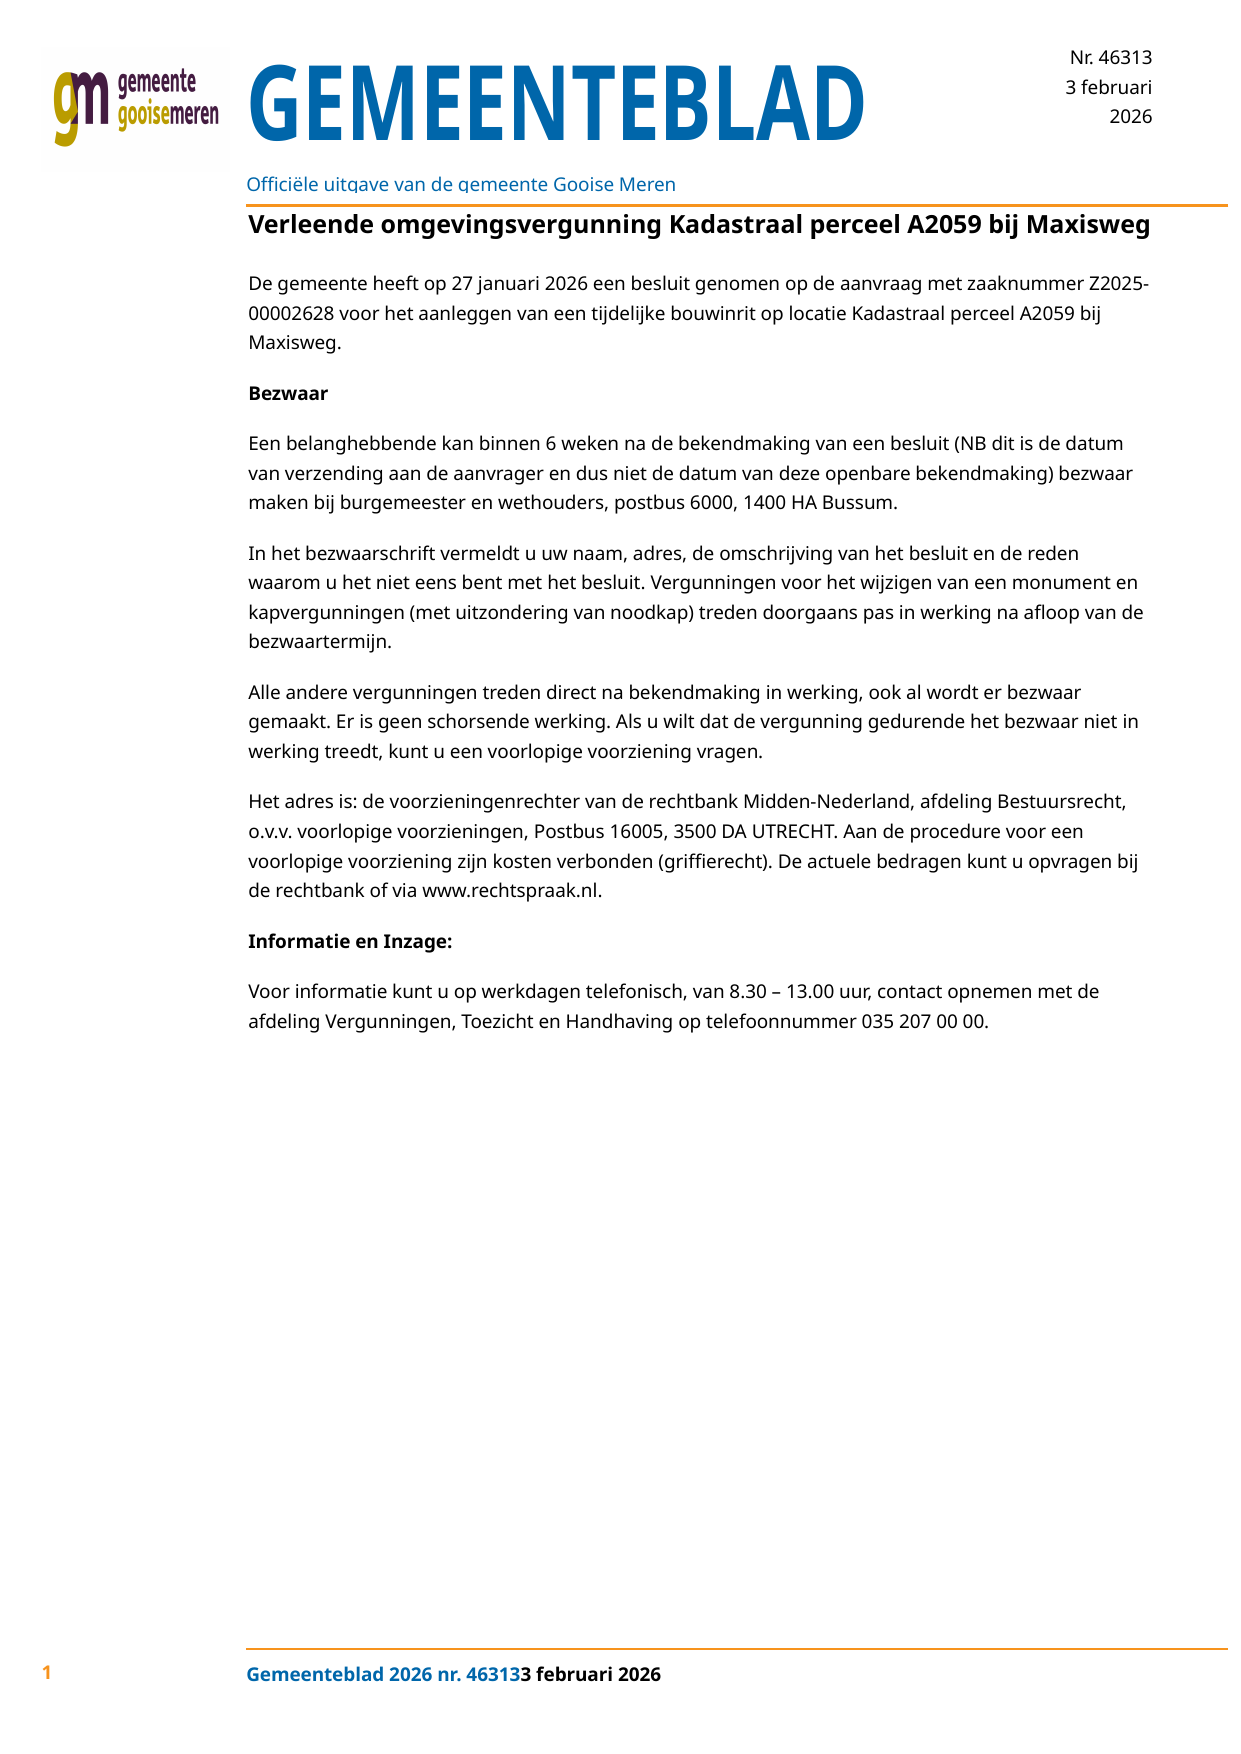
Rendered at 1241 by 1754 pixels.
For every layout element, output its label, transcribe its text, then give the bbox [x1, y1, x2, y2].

text De gemeente heeft op 27 januari 2026 een besluit genomen op de aanvraag met zaaknummer Z2025-00002628 voor het aanleggen van een tijdelijke bouwinrit op locatie Kadastraal perceel A2059 bij Maxisweg. [248, 270, 1152, 355]
text Bezwaar [248, 380, 1152, 406]
text Voor informatie kunt u op werkdagen telefonisch, van 8.30 – 13.00 uur, contact opnemen met de afdeling Vergunningen, Toezicht en Handhaving op telefoonnummer 035 207 00 00. [248, 978, 1152, 1033]
text Alle andere vergunningen treden direct na bekendmaking in werking, ook al wordt er bezwaar gemaakt. Er is geen schorsende werking. Als u wilt dat de vergunning gedurende het bezwaar niet in werking treedt, kunt u een voorlopige voorziening vragen. [248, 679, 1152, 764]
text Het adres is: de voorzieningenrechter van de rechtbank Midden-Nederland, afdeling Bestuursrecht, o.v.v. voorlopige voorzieningen, Postbus 16005, 3500 DA UTRECHT. Aan de procedure voor een voorlopige voorziening zijn kosten verbonden (griffierecht). De actuele bedragen kunt u opvragen bij de rechtbank of via www.rechtspraak.nl. [248, 789, 1152, 903]
picture [41, 47, 231, 172]
text In het bezwaarschrift vermeldt u uw naam, adres, de omschrijving van het besluit en de reden waarom u het niet eens bent met het besluit. Vergunningen voor het wijzigen van een monument en kapvergunningen (met uitzondering van noodkap) treden doorgaans pas in werking na afloop van de bezwaartermijn. [248, 540, 1152, 654]
text Een belanghebbende kan binnen 6 weken na de bekendmaking van een besluit (NB dit is de datum van verzending aan de aanvrager en dus niet de datum van deze openbare bekendmaking) bezwaar maken bij burgemeester en wethouders, postbus 6000, 1400 HA Bussum. [248, 430, 1152, 515]
text Verleende omgevingsvergunning Kadastraal perceel A2059 bij Maxisweg [248, 207, 1152, 241]
text Informatie en Inzage: [248, 928, 1152, 953]
